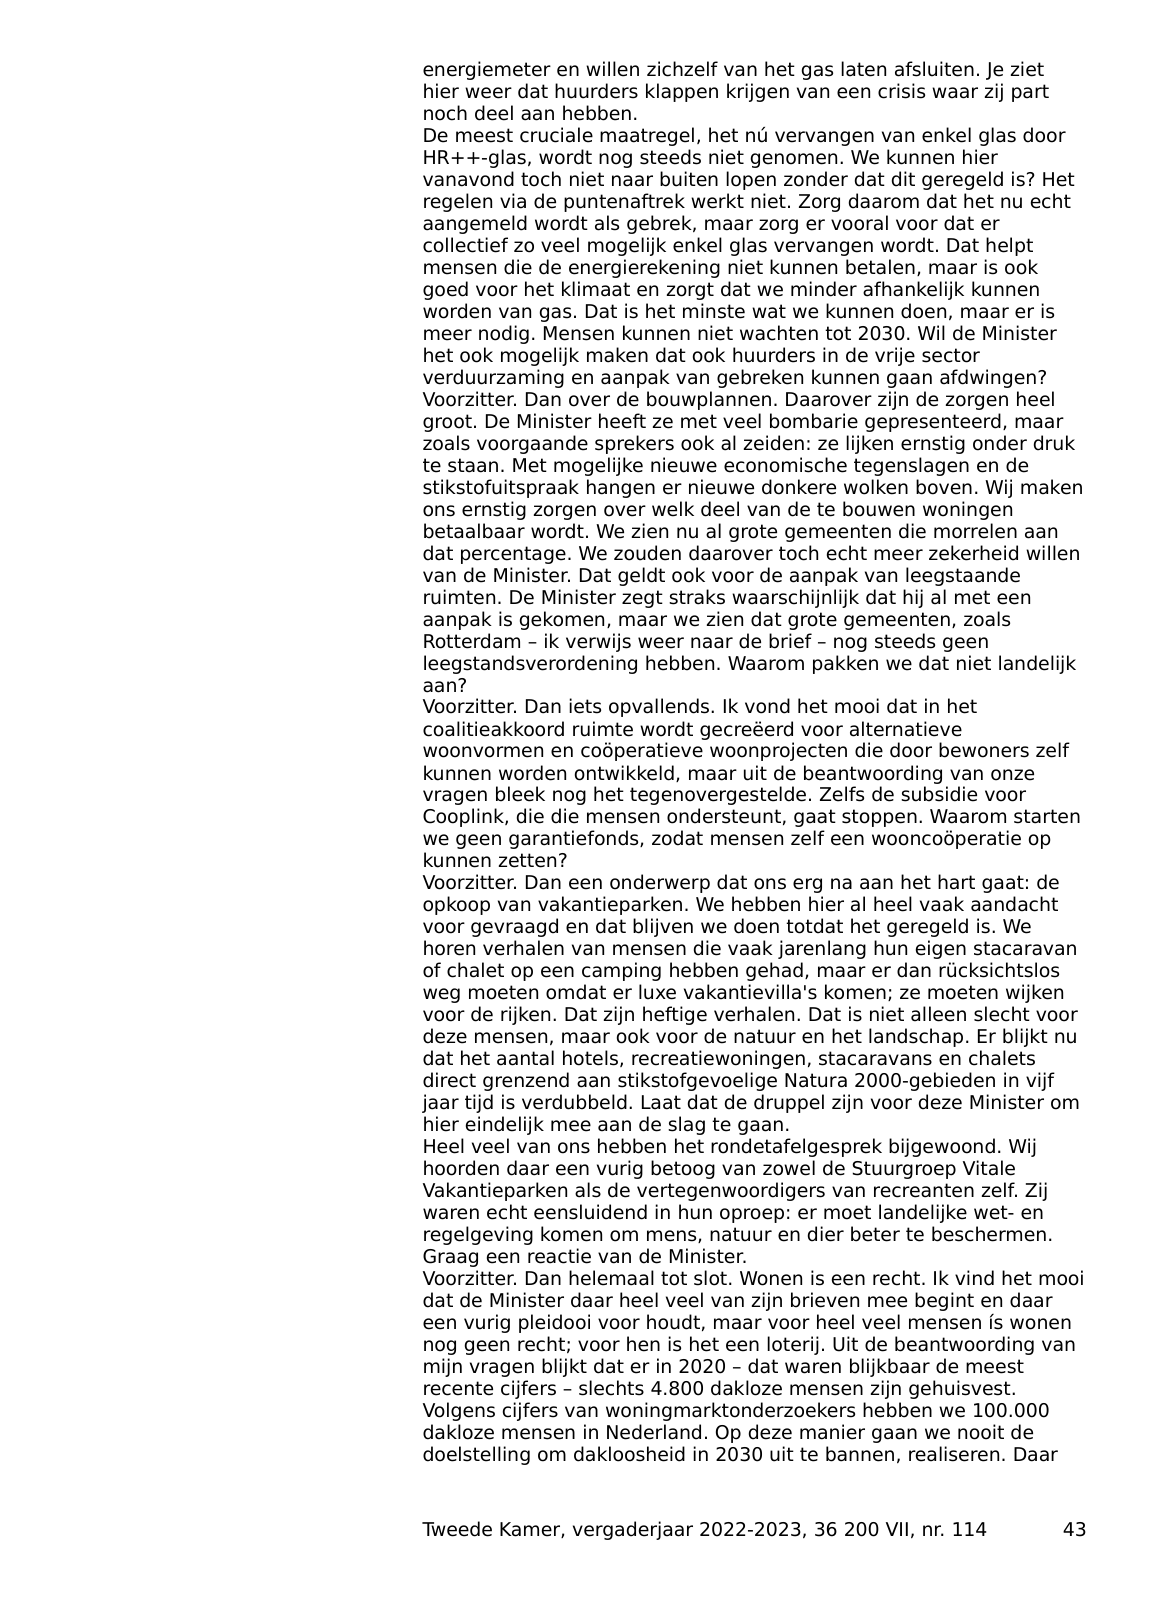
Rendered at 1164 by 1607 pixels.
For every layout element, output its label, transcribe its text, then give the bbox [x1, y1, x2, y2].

text Voorzitter. Dan iets opvallends. Ik vond het mooi dat in het coalitieakkoord ruimte wordt gecreëerd voor alternatieve woonvormen en coöperatieve woonprojecten die door bewoners zelf kunnen worden ontwikkeld, maar uit de beantwoording van onze vragen bleek nog het tegenovergestelde. Zelfs de subsidie voor Cooplink, die die mensen ondersteunt, gaat stoppen. Waarom starten we geen garantiefonds, zodat mensen zelf een wooncoöperatie op kunnen zetten? [422, 696, 1087, 872]
text Voorzitter. Dan helemaal tot slot. Wonen is een recht. Ik vind het mooi dat de Minister daar heel veel van zijn brieven mee begint en daar een vurig pleidooi voor houdt, maar voor heel veel mensen ís wonen nog geen recht; voor hen is het een loterij. Uit de beantwoording van mijn vragen blijkt dat er in 2020 – dat waren blijkbaar de meest recente cijfers – slechts 4.800 dakloze mensen zijn gehuisvest. Volgens cijfers van woningmarktonderzoekers hebben we 100.000 dakloze mensen in Nederland. Op deze manier gaan we nooit de doelstelling om dakloosheid in 2030 uit te bannen, realiseren. Daar [422, 1268, 1087, 1466]
text De meest cruciale maatregel, het nú vervangen van enkel glas door HR++-glas, wordt nog steeds niet genomen. We kunnen hier vanavond toch niet naar buiten lopen zonder dat dit geregeld is? Het regelen via de puntenaftrek werkt niet. Zorg daarom dat het nu echt aangemeld wordt als gebrek, maar zorg er vooral voor dat er collectief zo veel mogelijk enkel glas vervangen wordt. Dat helpt mensen die de energierekening niet kunnen betalen, maar is ook goed voor het klimaat en zorgt dat we minder afhankelijk kunnen worden van gas. Dat is het minste wat we kunnen doen, maar er is meer nodig. Mensen kunnen niet wachten tot 2030. Wil de Minister het ook mogelijk maken dat ook huurders in de vrije sector verduurzaming en aanpak van gebreken kunnen gaan afdwingen? [422, 125, 1087, 389]
text energiemeter en willen zichzelf van het gas laten afsluiten. Je ziet hier weer dat huurders klappen krijgen van een crisis waar zij part noch deel aan hebben. [422, 59, 1087, 125]
text Heel veel van ons hebben het rondetafelgesprek bijgewoond. Wij hoorden daar een vurig betoog van zowel de Stuurgroep Vitale Vakantieparken als de vertegenwoordigers van recreanten zelf. Zij waren echt eensluidend in hun oproep: er moet landelijke wet- en regelgeving komen om mens, natuur en dier beter te beschermen. Graag een reactie van de Minister. [422, 1136, 1087, 1268]
text Voorzitter. Dan een onderwerp dat ons erg na aan het hart gaat: de opkoop van vakantieparken. We hebben hier al heel vaak aandacht voor gevraagd en dat blijven we doen totdat het geregeld is. We horen verhalen van mensen die vaak jarenlang hun eigen stacaravan of chalet op een camping hebben gehad, maar er dan rücksichtslos weg moeten omdat er luxe vakantievilla's komen; ze moeten wijken voor de rijken. Dat zijn heftige verhalen. Dat is niet alleen slecht voor deze mensen, maar ook voor de natuur en het landschap. Er blijkt nu dat het aantal hotels, recreatiewoningen, stacaravans en chalets direct grenzend aan stikstofgevoelige Natura 2000-gebieden in vijf jaar tijd is verdubbeld. Laat dat de druppel zijn voor deze Minister om hier eindelijk mee aan de slag te gaan. [422, 872, 1087, 1136]
text Voorzitter. Dan over de bouwplannen. Daarover zijn de zorgen heel groot. De Minister heeft ze met veel bombarie gepresenteerd, maar zoals voorgaande sprekers ook al zeiden: ze lijken ernstig onder druk te staan. Met mogelijke nieuwe economische tegenslagen en de stikstofuitspraak hangen er nieuwe donkere wolken boven. Wij maken ons ernstig zorgen over welk deel van de te bouwen woningen betaalbaar wordt. We zien nu al grote gemeenten die morrelen aan dat percentage. We zouden daarover toch echt meer zekerheid willen van de Minister. Dat geldt ook voor de aanpak van leegstaande ruimten. De Minister zegt straks waarschijnlijk dat hij al met een aanpak is gekomen, maar we zien dat grote gemeenten, zoals Rotterdam – ik verwijs weer naar de brief – nog steeds geen leegstandsverordening hebben. Waarom pakken we dat niet landelijk aan? [422, 389, 1087, 696]
